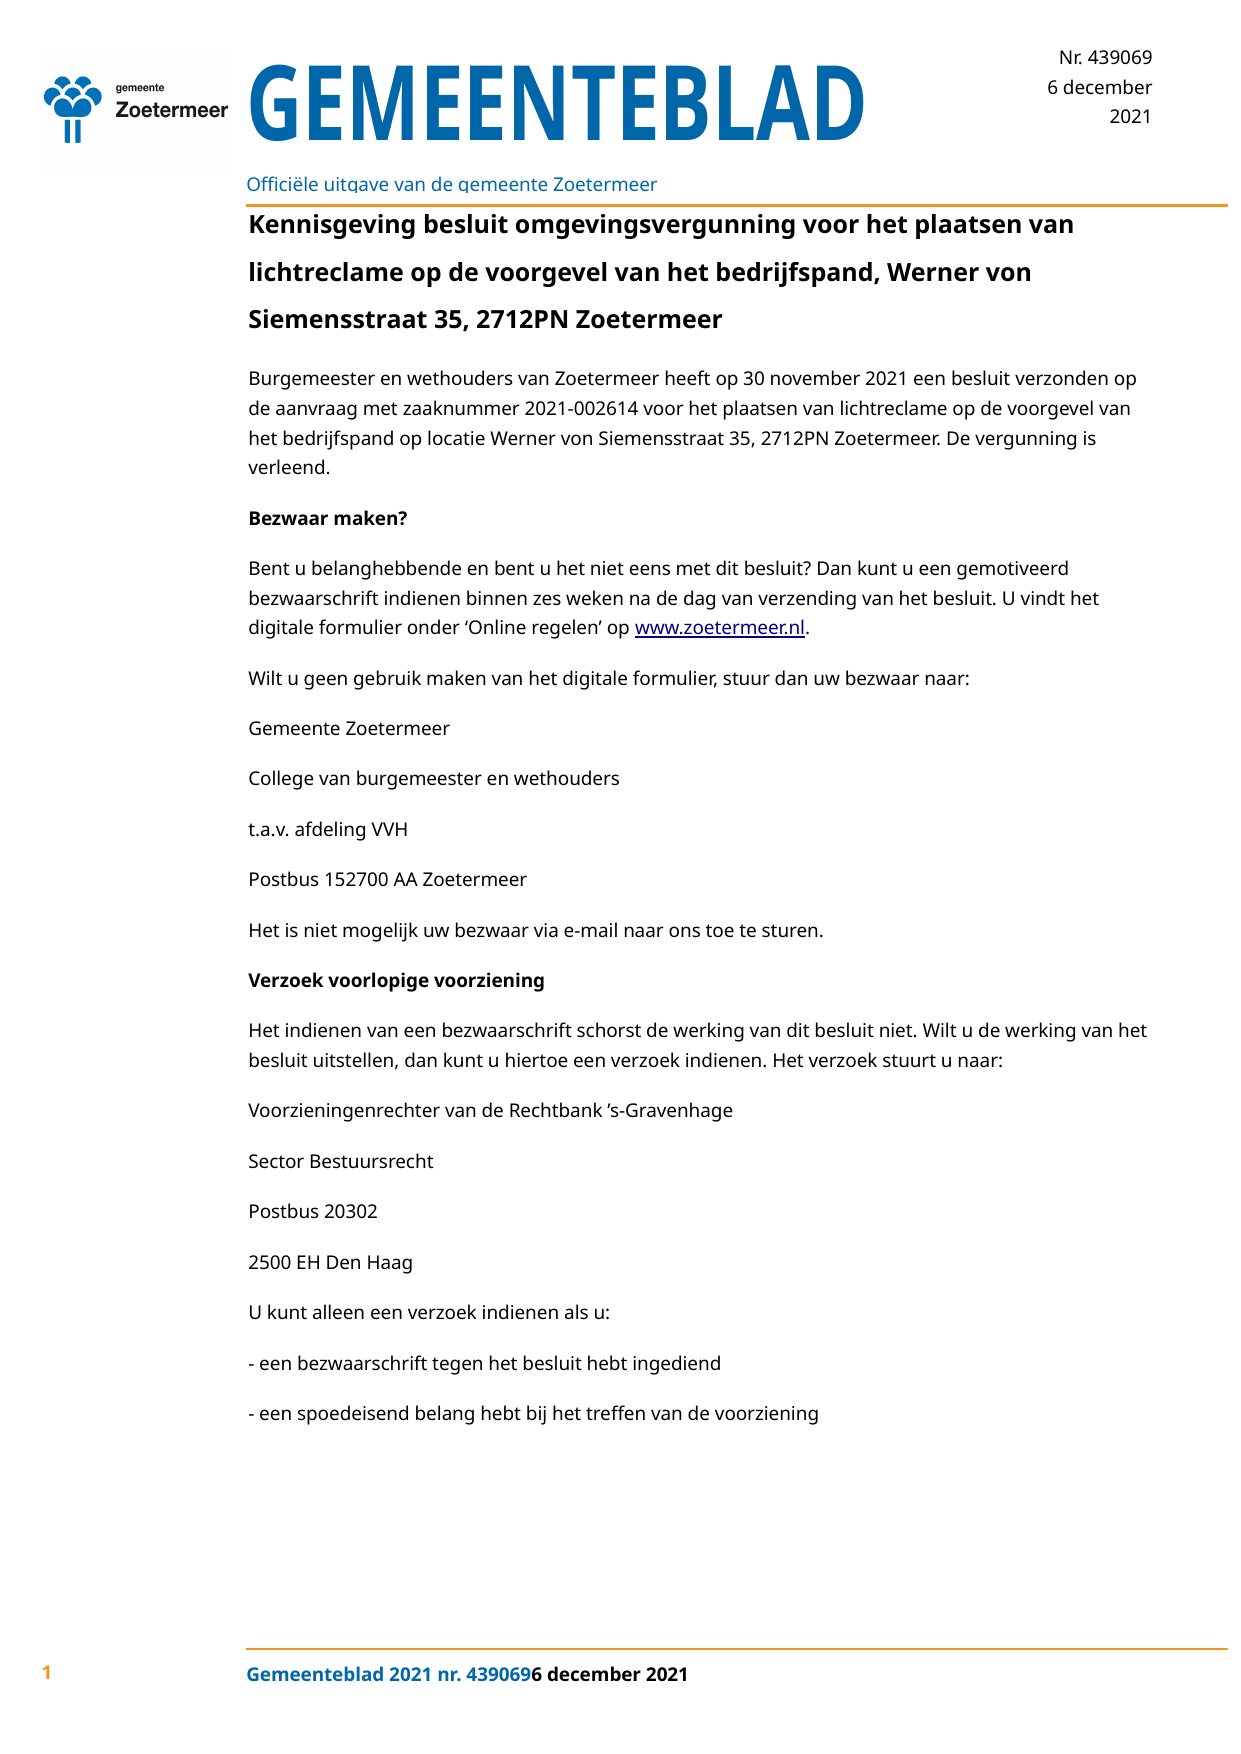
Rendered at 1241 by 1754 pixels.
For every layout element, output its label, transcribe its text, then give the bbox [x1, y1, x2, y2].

text Wilt u geen gebruik maken van het digitale formulier, stuur dan uw bezwaar naar: [248, 665, 1152, 690]
text Kennisgeving besluit omgevingsvergunning voor het plaatsen van lichtreclame op de voorgevel van het bedrijfspand, Werner von Siemensstraat 35, 2712PN Zoetermeer [248, 207, 1152, 336]
text College van burgemeester en wethouders [248, 766, 1152, 791]
text Bezwaar maken? [248, 505, 1152, 530]
text 2500 EH Den Haag [248, 1249, 1152, 1274]
text t.a.v. afdeling VVH [248, 816, 1152, 842]
text - een bezwaarschrift tegen het besluit hebt ingediend [248, 1350, 1152, 1375]
text Voorzieningenrechter van de Rechtbank ’s-Gravenhage [248, 1098, 1152, 1123]
text Gemeente Zoetermeer [248, 715, 1152, 741]
text Verzoek voorlopige voorziening [248, 967, 1152, 993]
text Bent u belanghebbende en bent u het niet eens met dit besluit? Dan kunt u een gemotiveerd bezwaarschrift indienen binnen zes weken na de dag van verzending van het besluit. U vindt het digitale formulier onder ‘Online regelen’ op www.zoetermeer.nl. [248, 555, 1152, 640]
text Postbus 152700 AA Zoetermeer [248, 866, 1152, 892]
text - een spoedeisend belang hebt bij het treffen van de voorziening [248, 1400, 1152, 1426]
text U kunt alleen een verzoek indienen als u: [248, 1299, 1152, 1325]
picture [41, 47, 231, 172]
text Postbus 20302 [248, 1198, 1152, 1224]
text Burgemeester en wethouders van Zoetermeer heeft op 30 november 2021 een besluit verzonden op de aanvraag met zaaknummer 2021-002614 voor het plaatsen van lichtreclame op de voorgevel van het bedrijfspand op locatie Werner von Siemensstraat 35, 2712PN Zoetermeer. De vergunning is verleend. [248, 366, 1152, 480]
text Het indienen van een bezwaarschrift schorst de werking van dit besluit niet. Wilt u de werking van het besluit uitstellen, dan kunt u hiertoe een verzoek indienen. Het verzoek stuurt u naar: [248, 1018, 1152, 1073]
text Sector Bestuursrecht [248, 1148, 1152, 1174]
text Het is niet mogelijk uw bezwaar via e-mail naar ons toe te sturen. [248, 917, 1152, 942]
